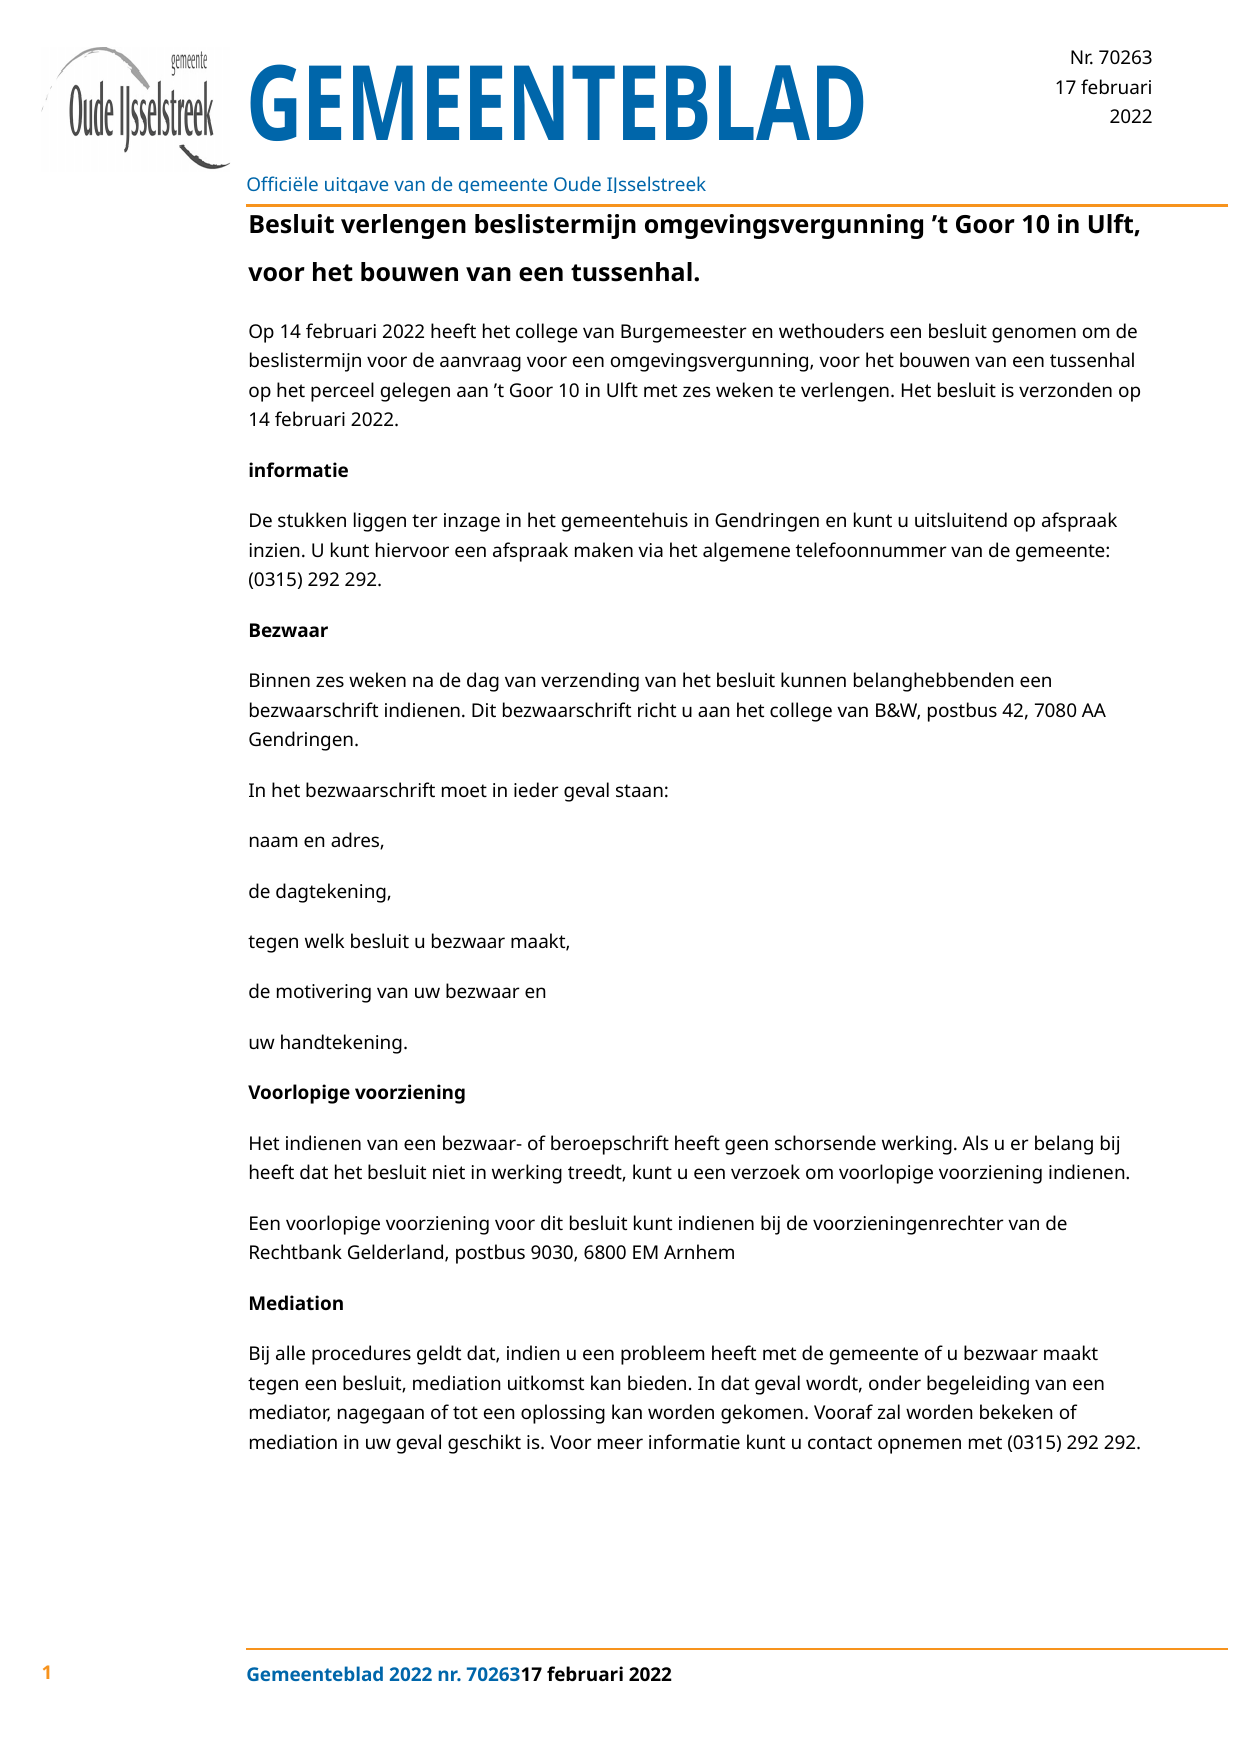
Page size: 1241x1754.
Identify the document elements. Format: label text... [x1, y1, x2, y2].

text Bij alle procedures geldt dat, indien u een probleem heeft met de gemeente of u bezwaar maakt tegen een besluit, mediation uitkomst kan bieden. In dat geval wordt, onder begeleiding van een mediator, nagegaan of tot een oplossing kan worden gekomen. Vooraf zal worden bekeken of mediation in uw geval geschikt is. Voor meer informatie kunt u contact opnemen met (0315) 292 292. [248, 1340, 1152, 1455]
text Op 14 februari 2022 heeft het college van Burgemeester en wethouders een besluit genomen om de beslistermijn voor de aanvraag voor een omgevingsvergunning, voor het bouwen van een tussenhal op het perceel gelegen aan ’t Goor 10 in Ulft met zes weken te verlengen. Het besluit is verzonden op 14 februari 2022. [248, 318, 1152, 432]
text Mediation [248, 1290, 1152, 1316]
text In het bezwaarschrift moet in ieder geval staan: [248, 777, 1152, 803]
text tegen welk besluit u bezwaar maakt, [248, 928, 1152, 954]
text Besluit verlengen beslistermijn omgevingsvergunning ’t Goor 10 in Ulft, voor het bouwen van een tussenhal. [248, 207, 1152, 288]
text uw handtekening. [248, 1029, 1152, 1055]
text Het indienen van een bezwaar- of beroepschrift heeft geen schorsende werking. Als u er belang bij heeft dat het besluit niet in werking treedt, kunt u een verzoek om voorlopige voorziening indienen. [248, 1130, 1152, 1185]
text Bezwaar [248, 617, 1152, 643]
text de dagtekening, [248, 878, 1152, 904]
text informatie [248, 457, 1152, 483]
text Binnen zes weken na de dag van verzending van het besluit kunnen belanghebbenden een bezwaarschrift indienen. Dit bezwaarschrift richt u aan het college van B&W, postbus 42, 7080 AA Gendringen. [248, 667, 1152, 752]
text De stukken liggen ter inzage in het gemeentehuis in Gendringen en kunt u uitsluitend op afspraak inzien. U kunt hiervoor een afspraak maken via het algemene telefoonnummer van de gemeente: (0315) 292 292. [248, 507, 1152, 592]
text Een voorlopige voorziening voor dit besluit kunt indienen bij de voorzieningenrechter van de Rechtbank Gelderland, postbus 9030, 6800 EM Arnhem [248, 1210, 1152, 1265]
picture [41, 47, 231, 172]
text Voorlopige voorziening [248, 1079, 1152, 1105]
text de motivering van uw bezwaar en [248, 979, 1152, 1004]
text naam en adres, [248, 827, 1152, 853]
